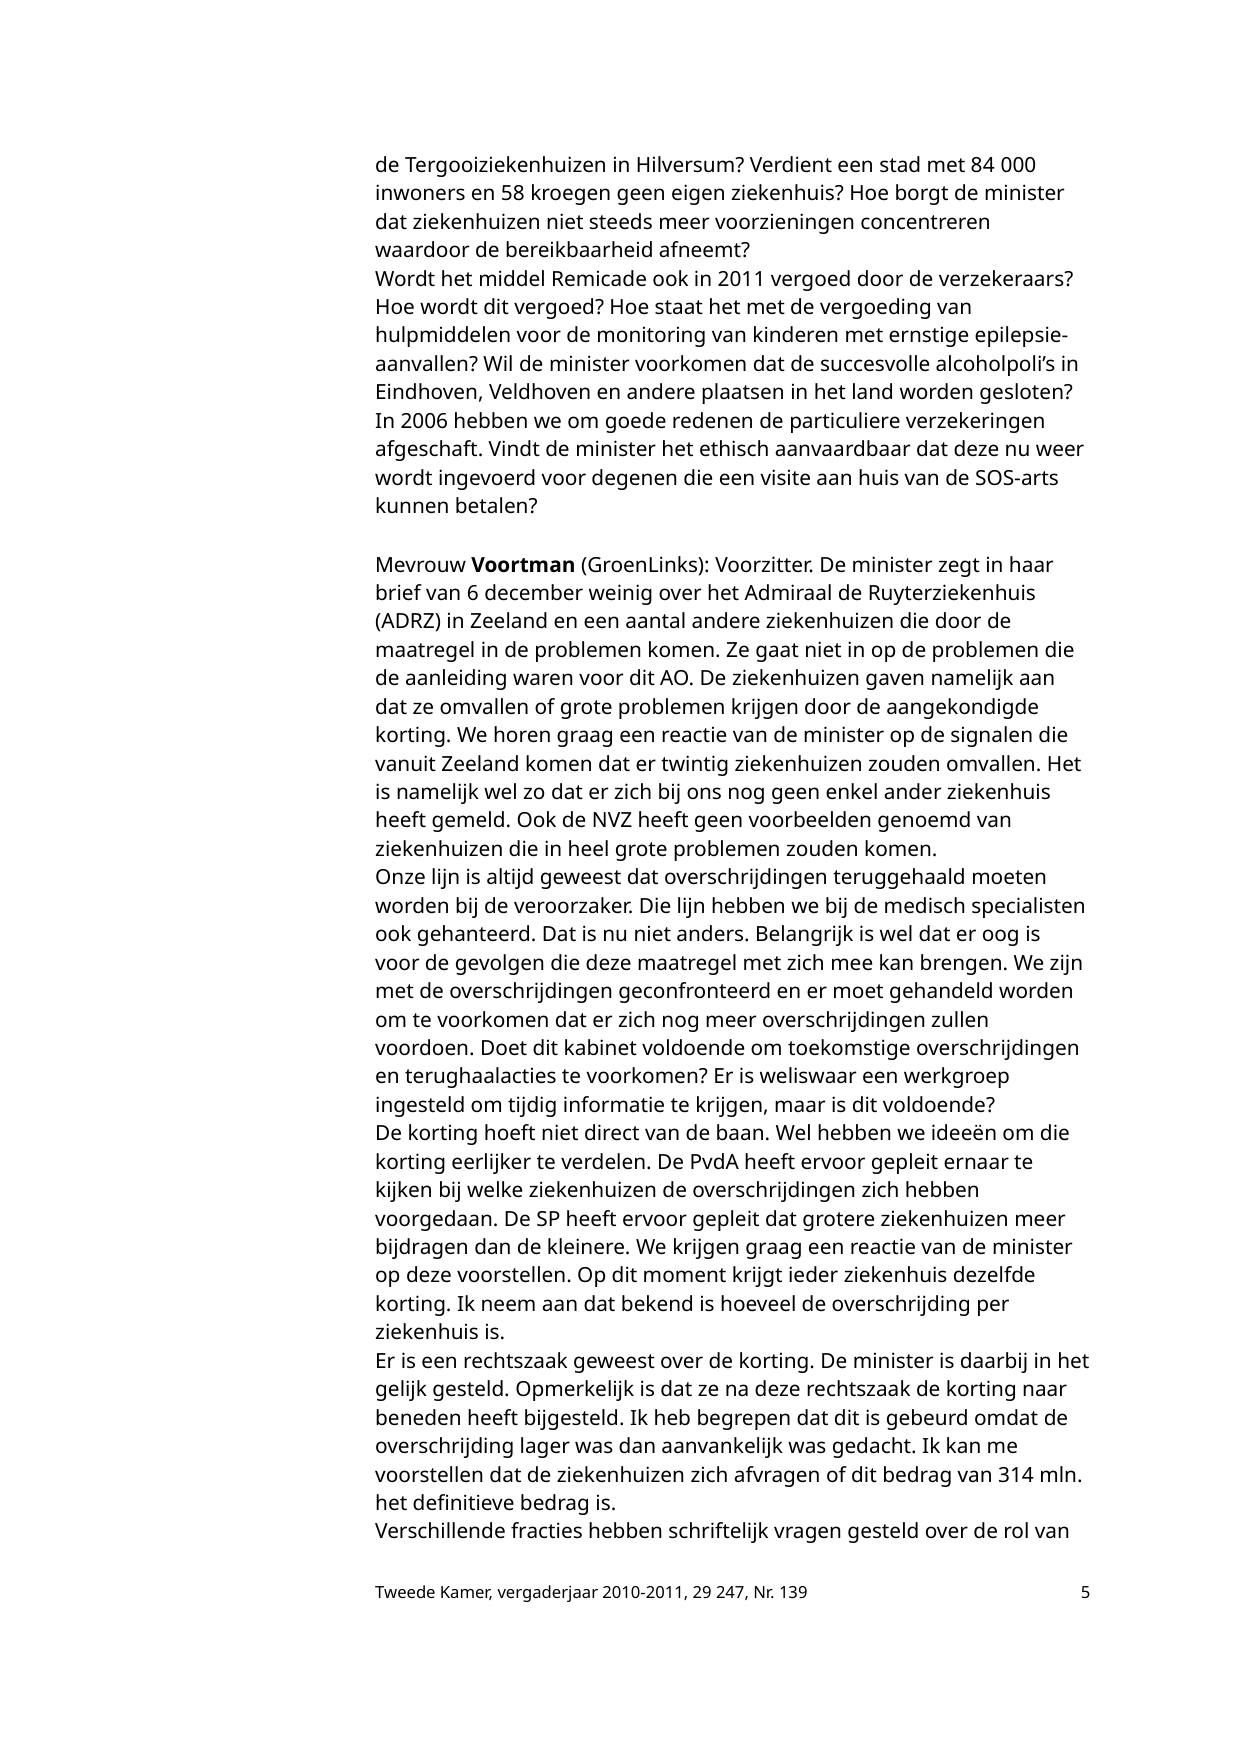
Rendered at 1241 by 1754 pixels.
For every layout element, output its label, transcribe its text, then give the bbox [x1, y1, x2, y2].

text de Tergooiziekenhuizen in Hilversum? Verdient een stad met 84 000 inwoners en 58 kroegen geen eigen ziekenhuis? Hoe borgt de minister dat ziekenhuizen niet steeds meer voorzieningen concentreren waardoor de bereikbaarheid afneemt? [375, 150, 1090, 264]
text De korting hoeft niet direct van de baan. Wel hebben we ideeën om die korting eerlijker te verdelen. De PvdA heeft ervoor gepleit ernaar te kijken bij welke ziekenhuizen de overschrijdingen zich hebben voorgedaan. De SP heeft ervoor gepleit dat grotere ziekenhuizen meer bijdragen dan de kleinere. We krijgen graag een reactie van de minister op deze voorstellen. Op dit moment krijgt ieder ziekenhuis dezelfde korting. Ik neem aan dat bekend is hoeveel de overschrijding per ziekenhuis is. [375, 1118, 1090, 1346]
text Verschillende fracties hebben schriftelijk vragen gesteld over de rol van [375, 1517, 1090, 1545]
text Wordt het middel Remicade ook in 2011 vergoed door de verzekeraars? Hoe wordt dit vergoed? Hoe staat het met de vergoeding van hulpmiddelen voor de monitoring van kinderen met ernstige epilepsie-aanvallen? Wil de minister voorkomen dat de succesvolle alcoholpoli’s in Eindhoven, Veldhoven en andere plaatsen in het land worden gesloten? In 2006 hebben we om goede redenen de particuliere verzekeringen afgeschaft. Vindt de minister het ethisch aanvaardbaar dat deze nu weer wordt ingevoerd voor degenen die een visite aan huis van de SOS-arts kunnen betalen? [375, 264, 1090, 520]
text Mevrouw Voortman (GroenLinks): Voorzitter. De minister zegt in haar brief van 6 december weinig over het Admiraal de Ruyterziekenhuis (ADRZ) in Zeeland en een aantal andere ziekenhuizen die door de maatregel in de problemen komen. Ze gaat niet in op de problemen die de aanleiding waren voor dit AO. De ziekenhuizen gaven namelijk aan dat ze omvallen of grote problemen krijgen door de aangekondigde korting. We horen graag een reactie van de minister op de signalen die vanuit Zeeland komen dat er twintig ziekenhuizen zouden omvallen. Het is namelijk wel zo dat er zich bij ons nog geen enkel ander ziekenhuis heeft gemeld. Ook de NVZ heeft geen voorbeelden genoemd van ziekenhuizen die in heel grote problemen zouden komen. [375, 550, 1090, 862]
text Er is een rechtszaak geweest over de korting. De minister is daarbij in het gelijk gesteld. Opmerkelijk is dat ze na deze rechtszaak de korting naar beneden heeft bijgesteld. Ik heb begrepen dat dit is gebeurd omdat de overschrijding lager was dan aanvankelijk was gedacht. Ik kan me voorstellen dat de ziekenhuizen zich afvragen of dit bedrag van 314 mln. het definitieve bedrag is. [375, 1346, 1090, 1517]
text Onze lijn is altijd geweest dat overschrijdingen teruggehaald moeten worden bij de veroorzaker. Die lijn hebben we bij de medisch specialisten ook gehanteerd. Dat is nu niet anders. Belangrijk is wel dat er oog is voor de gevolgen die deze maatregel met zich mee kan brengen. We zijn met de overschrijdingen geconfronteerd en er moet gehandeld worden om te voorkomen dat er zich nog meer overschrijdingen zullen voordoen. Doet dit kabinet voldoende om toekomstige overschrijdingen en terughaalacties te voorkomen? Er is weliswaar een werkgroep ingesteld om tijdig informatie te krijgen, maar is dit voldoende? [375, 862, 1090, 1118]
